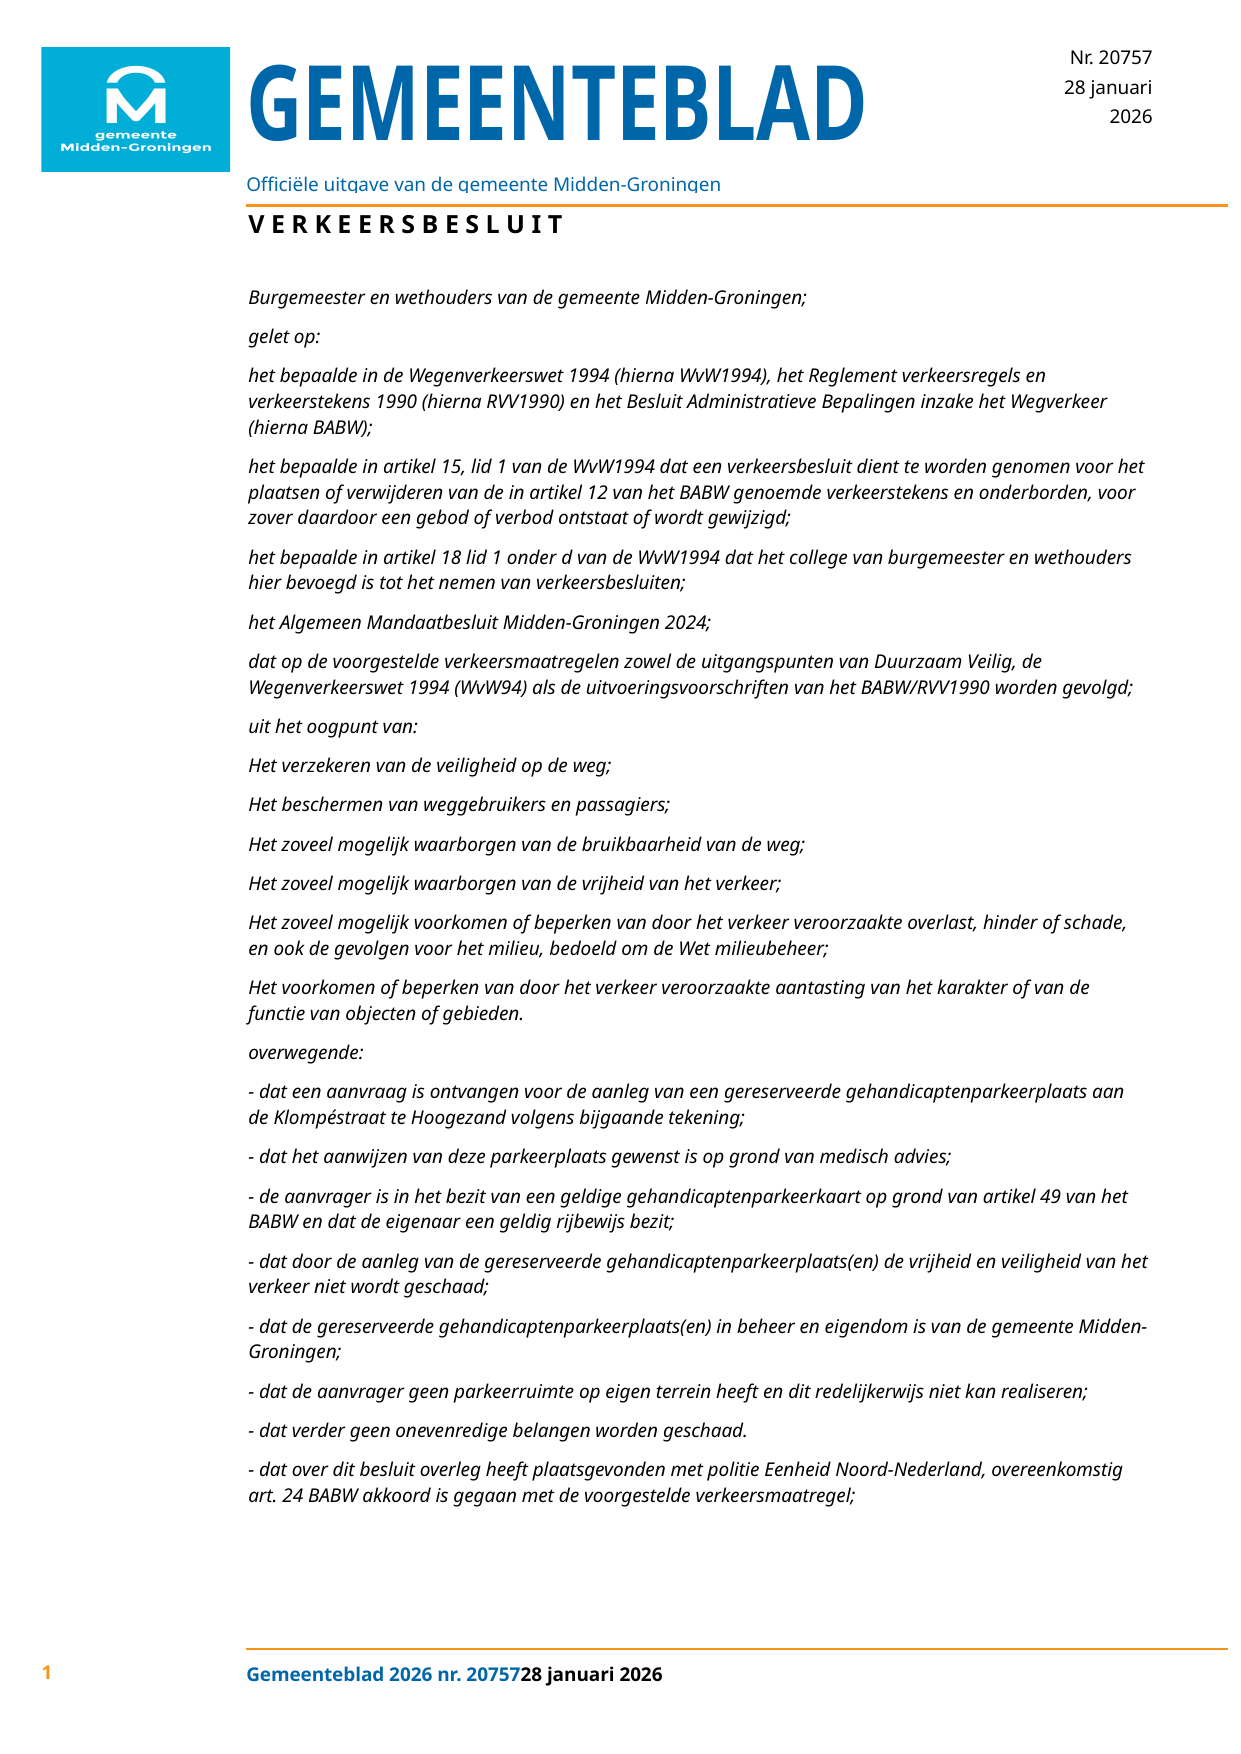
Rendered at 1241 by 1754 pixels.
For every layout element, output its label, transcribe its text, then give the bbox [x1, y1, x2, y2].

text het Algemeen Mandaatbesluit Midden-Groningen 2024; [248, 609, 1152, 634]
text Het beschermen van weggebruikers en passagiers; [248, 792, 1152, 817]
text Het zoveel mogelijk waarborgen van de vrijheid van het verkeer; [248, 870, 1152, 896]
text Het verzekeren van de veiligheid op de weg; [248, 752, 1152, 778]
text gelet op: [248, 323, 1152, 349]
picture [184, 146, 190, 153]
text overwegende: [248, 1039, 1152, 1065]
text het bepaalde in de Wegenverkeerswet 1994 (hierna WvW1994), het Reglement verkeersregels en verkeerstekens 1990 (hierna RVV1990) en het Besluit Administratieve Bepalingen inzake het Wegverkeer (hierna BABW); [248, 362, 1152, 439]
text het bepaalde in artikel 15, lid 1 van de WvW1994 dat een verkeersbesluit dient te worden genomen voor het plaatsen of verwijderen van de in artikel 12 van het BABW genoemde verkeerstekens en onderborden, voor zover daardoor een gebod of verbod ontstaat of wordt gewijzigd; [248, 453, 1152, 530]
text uit het oogpunt van: [248, 713, 1152, 739]
text - dat de aanvrager geen parkeerruimte op eigen terrein heeft en dit redelijkerwijs niet kan realiseren; [248, 1378, 1152, 1404]
text Het zoveel mogelijk waarborgen van de bruikbaarheid van de weg; [248, 831, 1152, 857]
text - dat het aanwijzen van deze parkeerplaats gewenst is op grond van medisch advies; [248, 1144, 1152, 1169]
text Burgemeester en wethouders van de gemeente Midden-Groningen; [248, 284, 1152, 309]
text - dat de gereserveerde gehandicaptenparkeerplaats(en) in beheer en eigendom is van de gemeente Midden-Groningen; [248, 1313, 1152, 1364]
text dat op de voorgestelde verkeersmaatregelen zowel de uitgangspunten van Duurzaam Veilig, de Wegenverkeerswet 1994 (WvW94) als de uitvoeringsvoorschriften van het BABW/RVV1990 worden gevolgd; [248, 648, 1152, 699]
picture [107, 89, 165, 122]
text Het voorkomen of beperken van door het verkeer veroorzaakte aantasting van het karakter of van de functie van objecten of gebieden. [248, 974, 1152, 1026]
text - dat verder geen onevenredige belangen worden geschaad. [248, 1417, 1152, 1443]
text - dat een aanvraag is ontvangen voor de aanleg van een gereserveerde gehandicaptenparkeerplaats aan de Klompéstraat te Hoogezand volgens bijgaande tekening; [248, 1079, 1152, 1130]
text - de aanvrager is in het bezit van een geldige gehandicaptenparkeerkaart op grond van artikel 49 van het BABW en dat de eigenaar een geldig rijbewijs bezit; [248, 1183, 1152, 1234]
text V E R K E E R S B E S L U I T [248, 207, 1152, 241]
text Het zoveel mogelijk voorkomen of beperken van door het verkeer veroorzaakte overlast, hinder of schade, en ook de gevolgen voor het milieu, bedoeld om de Wet milieubeheer; [248, 909, 1152, 961]
text - dat door de aanleg van de gereserveerde gehandicaptenparkeerplaats(en) de vrijheid en veiligheid van het verkeer niet wordt geschaad; [248, 1248, 1152, 1299]
text - dat over dit besluit overleg heeft plaatsgevonden met politie Eenheid Noord-Nederland, overeenkomstig art. 24 BABW akkoord is gegaan met de voorgestelde verkeersmaatregel; [248, 1457, 1152, 1508]
picture [108, 66, 164, 82]
text het bepaalde in artikel 18 lid 1 onder d van de WvW1994 dat het college van burgemeester en wethouders hier bevoegd is tot het nemen van verkeersbesluiten; [248, 544, 1152, 595]
